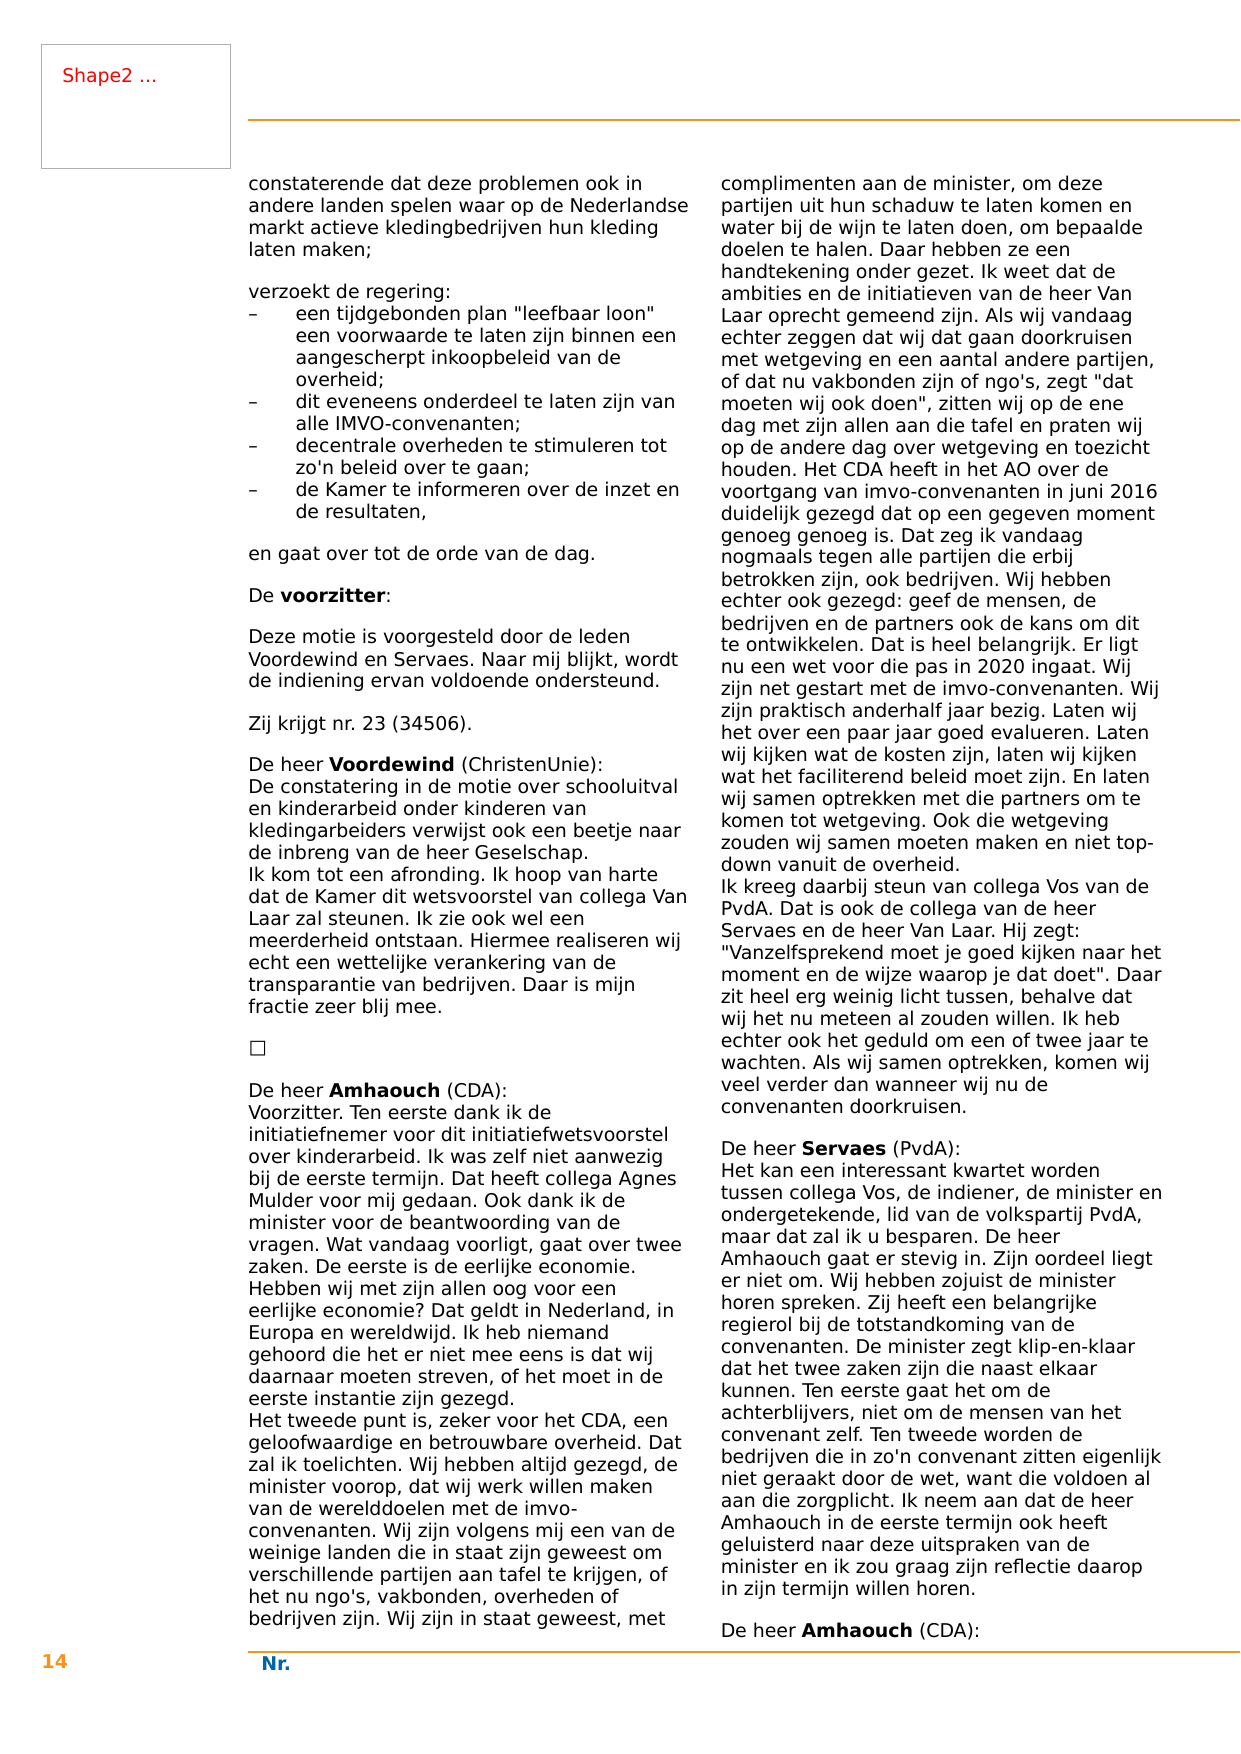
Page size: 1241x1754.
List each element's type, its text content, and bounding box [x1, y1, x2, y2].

text Het tweede punt is, zeker voor het CDA, een geloofwaardige en betrouwbare overheid. Dat zal ik toelichten. Wij hebben altijd gezegd, de minister voorop, dat wij werk willen maken van de werelddoelen met de imvo-convenanten. Wij zijn volgens mij een van de weinige landen die in staat zijn geweest om verschillende partijen aan tafel te krijgen, of het nu ngo's, vakbonden, overheden of bedrijven zijn. Wij zijn in staat geweest, met [248, 1410, 691, 1629]
text De heer Amhaouch (CDA): [721, 1619, 1163, 1641]
text verzoekt de regering: [248, 281, 691, 303]
text Ik kreeg daarbij steun van collega Vos van de PvdA. Dat is ook de collega van de heer Servaes en de heer Van Laar. Hij zegt: "Vanzelfsprekend moet je goed kijken naar het moment en de wijze waarop je dat doet". Daar zit heel erg weinig licht tussen, behalve dat wij het nu meteen al zouden willen. Ik heb echter ook het geduld om een of twee jaar te wachten. Als wij samen optrekken, komen wij veel verder dan wanneer wij nu de convenanten doorkruisen. [721, 876, 1163, 1118]
text Deze motie is voorgesteld door de leden Voordewind en Servaes. Naar mij blijkt, wordt de indiening ervan voldoende ondersteund. [248, 626, 691, 692]
text Zij krijgt nr. 23 (34506). [248, 712, 691, 734]
text De voorzitter: [248, 584, 691, 606]
text en gaat over tot de orde van de dag. [248, 542, 691, 564]
list een tijdgebonden plan "leefbaar loon" een voorwaarde te laten zijn binnen een aangescherpt inkoopbeleid van de overheid; [248, 303, 691, 391]
text ⬜ [248, 1038, 691, 1060]
text Ik kom tot een afronding. Ik hoop van harte dat de Kamer dit wetsvoorstel van collega Van Laar zal steunen. Ik zie ook wel een meerderheid ontstaan. Hiermee realiseren wij echt een wettelijke verankering van de transparantie van bedrijven. Daar is mijn fractie zeer blij mee. [248, 864, 691, 1018]
text De constatering in de motie over schooluitval en kinderarbeid onder kinderen van kledingarbeiders verwijst ook een beetje naar de inbreng van de heer Geselschap. [248, 776, 691, 864]
list dit eveneens onderdeel te laten zijn van alle IMVO-convenanten; [248, 391, 691, 434]
text De heer Amhaouch (CDA): [248, 1080, 691, 1102]
text Het kan een interessant kwartet worden tussen collega Vos, de indiener, de minister en ondergetekende, lid van de volkspartij PvdA, maar dat zal ik u besparen. De heer Amhaouch gaat er stevig in. Zijn oordeel liegt er niet om. Wij hebben zojuist de minister horen spreken. Zij heeft een belangrijke regierol bij de totstandkoming van de convenanten. De minister zegt klip-en-klaar dat het twee zaken zijn die naast elkaar kunnen. Ten eerste gaat het om de achterblijvers, niet om de mensen van het convenant zelf. Ten tweede worden de bedrijven die in zo'n convenant zitten eigenlijk niet geraakt door de wet, want die voldoen al aan die zorgplicht. Ik neem aan dat de heer Amhaouch in de eerste termijn ook heeft geluisterd naar deze uitspraken van de minister en ik zou graag zijn reflectie daarop in zijn termijn willen horen. [721, 1160, 1163, 1599]
text De heer Servaes (PvdA): [721, 1138, 1163, 1160]
text constaterende dat deze problemen ook in andere landen spelen waar op de Nederlandse markt actieve kledingbedrijven hun kleding laten maken; [248, 173, 691, 261]
text De heer Voordewind (ChristenUnie): [248, 754, 691, 776]
list de Kamer te informeren over de inzet en de resultaten, [248, 478, 691, 522]
list decentrale overheden te stimuleren tot zo'n beleid over te gaan; [248, 434, 691, 478]
text complimenten aan de minister, om deze partijen uit hun schaduw te laten komen en water bij de wijn te laten doen, om bepaalde doelen te halen. Daar hebben ze een handtekening onder gezet. Ik weet dat de ambities en de initiatieven van de heer Van Laar oprecht gemeend zijn. Als wij vandaag echter zeggen dat wij dat gaan doorkruisen met wetgeving en een aantal andere partijen, of dat nu vakbonden zijn of ngo's, zegt "dat moeten wij ook doen", zitten wij op de ene dag met zijn allen aan die tafel en praten wij op de andere dag over wetgeving en toezicht houden. Het CDA heeft in het AO over de voortgang van imvo-convenanten in juni 2016 duidelijk gezegd dat op een gegeven moment genoeg genoeg is. Dat zeg ik vandaag nogmaals tegen alle partijen die erbij betrokken zijn, ook bedrijven. Wij hebben echter ook gezegd: geef de mensen, de bedrijven en de partners ook de kans om dit te ontwikkelen. Dat is heel belangrijk. Er ligt nu een wet voor die pas in 2020 ingaat. Wij zijn net gestart met de imvo-convenanten. Wij zijn praktisch anderhalf jaar bezig. Laten wij het over een paar jaar goed evalueren. Laten wij kijken wat de kosten zijn, laten wij kijken wat het faciliterend beleid moet zijn. En laten wij samen optrekken met die partners om te komen tot wetgeving. Ook die wetgeving zouden wij samen moeten maken en niet top-down vanuit de overheid. [721, 173, 1163, 876]
text Voorzitter. Ten eerste dank ik de initiatiefnemer voor dit initiatiefwetsvoorstel over kinderarbeid. Ik was zelf niet aanwezig bij de eerste termijn. Dat heeft collega Agnes Mulder voor mij gedaan. Ook dank ik de minister voor de beantwoording van de vragen. Wat vandaag voorligt, gaat over twee zaken. De eerste is de eerlijke economie. Hebben wij met zijn allen oog voor een eerlijke economie? Dat geldt in Nederland, in Europa en wereldwijd. Ik heb niemand gehoord die het er niet mee eens is dat wij daarnaar moeten streven, of het moet in de eerste instantie zijn gezegd. [248, 1102, 691, 1410]
